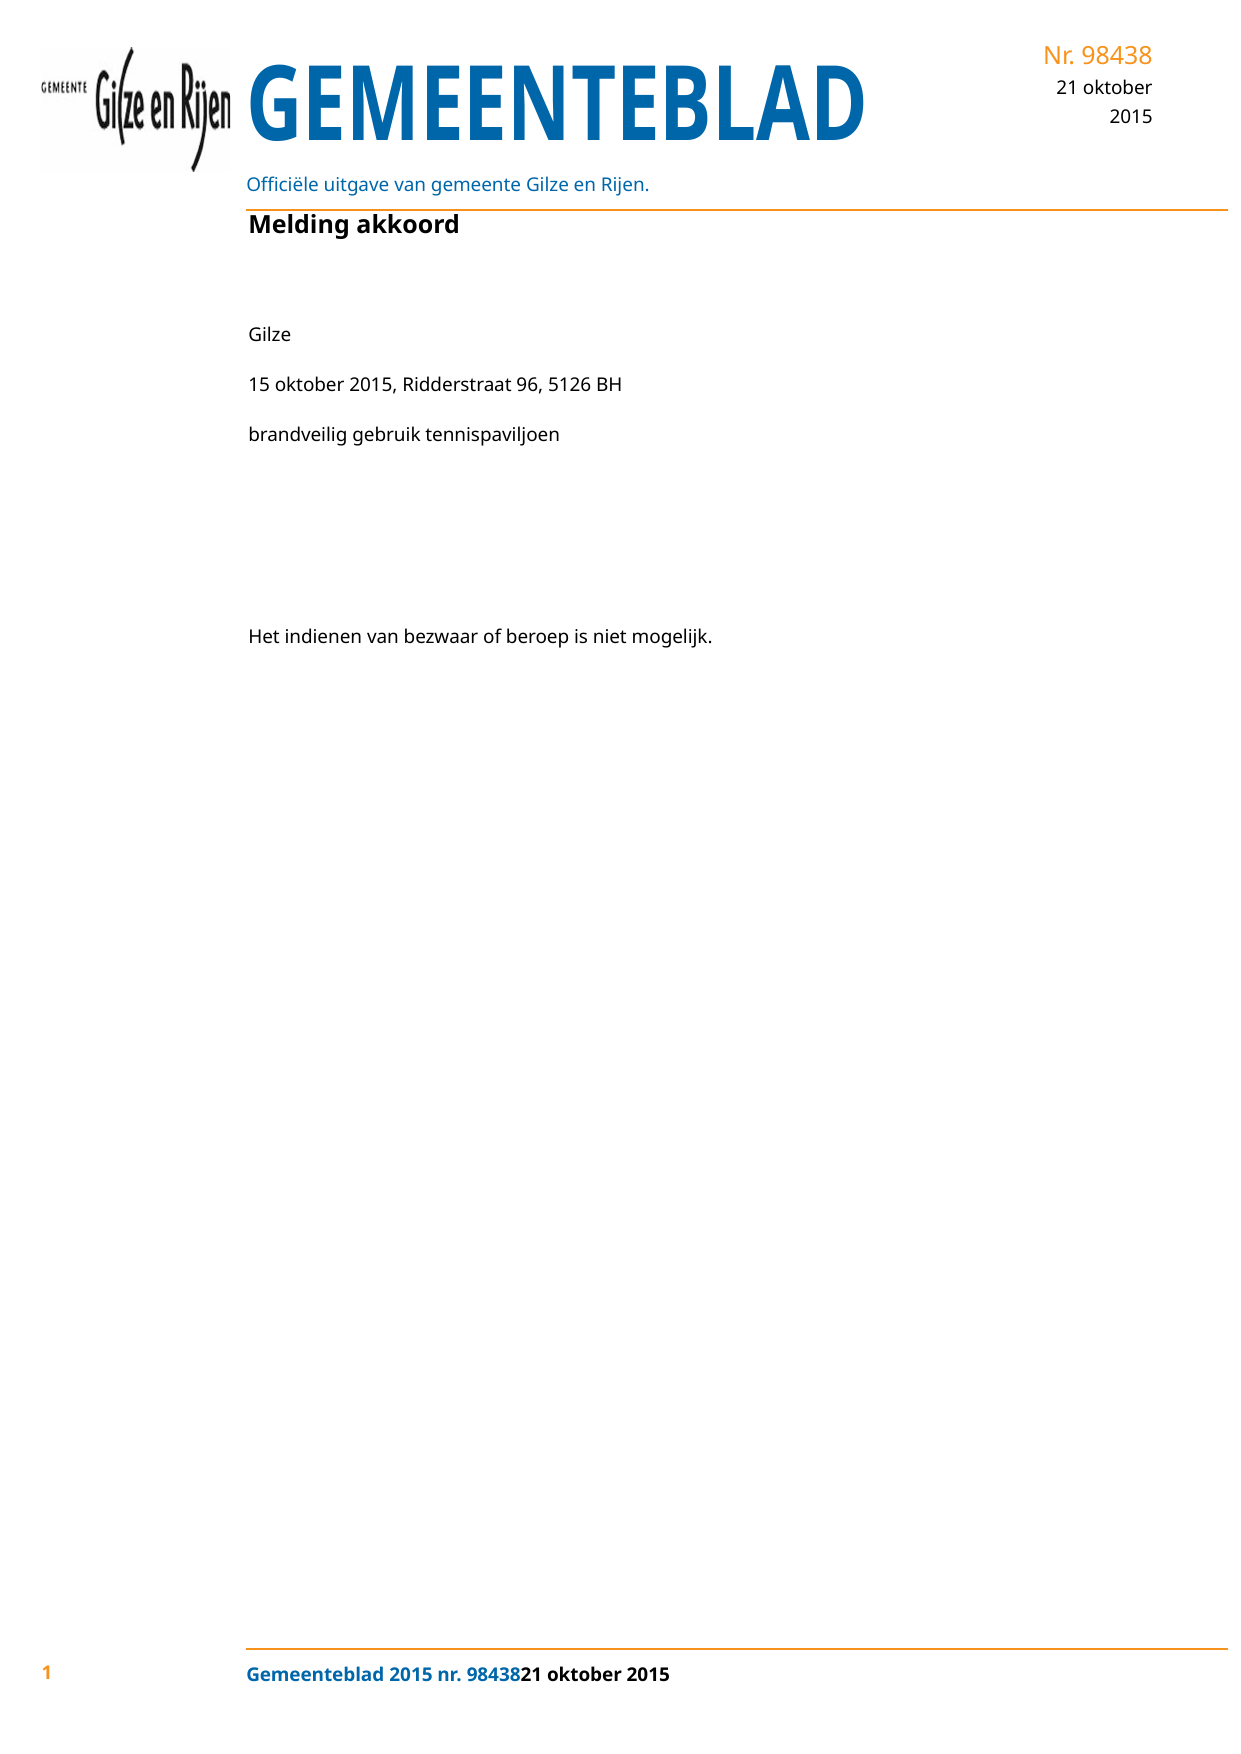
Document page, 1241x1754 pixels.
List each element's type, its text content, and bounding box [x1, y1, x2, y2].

picture [41, 47, 231, 172]
text Melding akkoord [248, 211, 1152, 241]
text 15 oktober 2015, Ridderstraat 96, 5126 BH [248, 371, 1152, 397]
text Het indienen van bezwaar of beroep is niet mogelijk. [248, 623, 1152, 649]
text brandveilig gebruik tennispaviljoen [248, 422, 1152, 447]
text Gilze [248, 321, 1152, 346]
